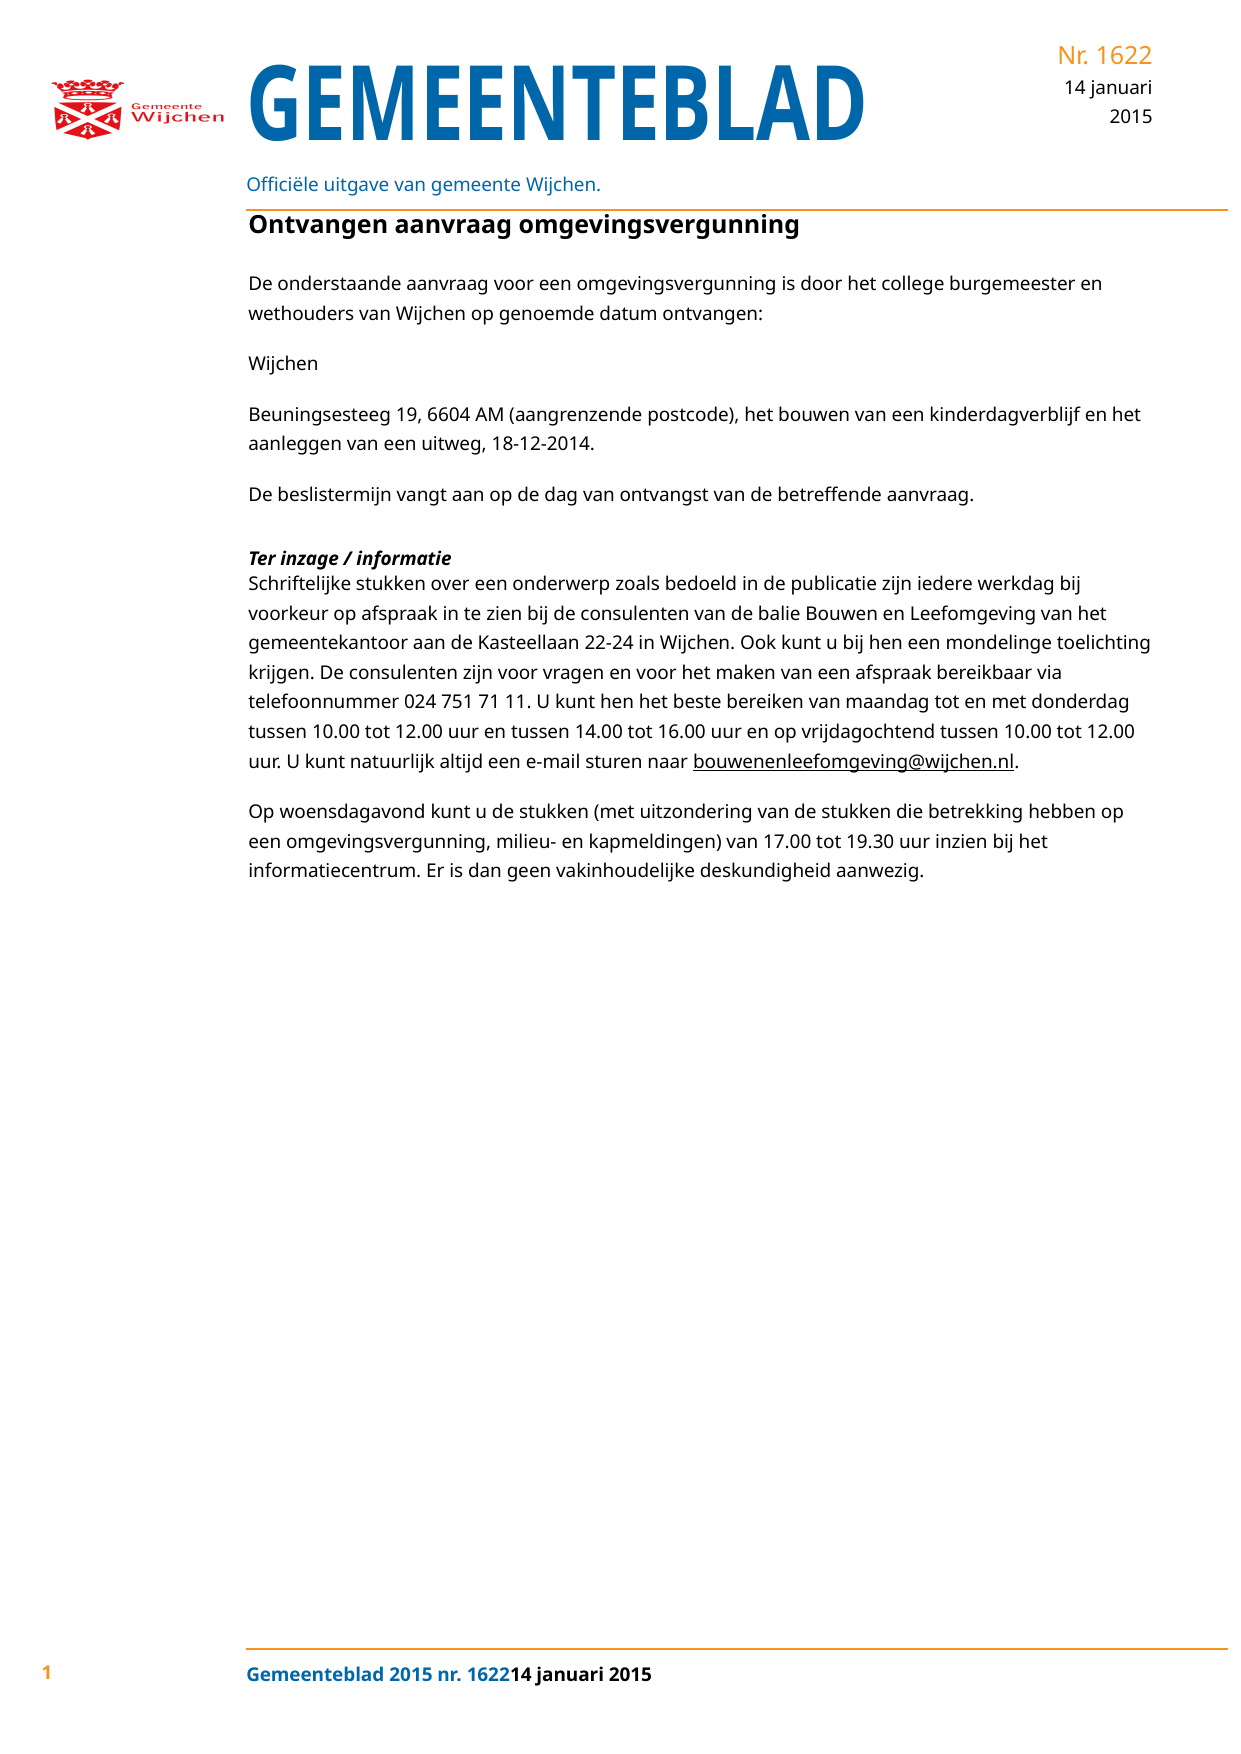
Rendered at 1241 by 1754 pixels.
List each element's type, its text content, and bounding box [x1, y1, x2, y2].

text Ontvangen aanvraag omgevingsvergunning [248, 211, 1152, 241]
text De beslistermijn vangt aan op de dag van ontvangst van de betreffende aanvraag. [248, 481, 1152, 506]
text Wijchen [248, 350, 1152, 376]
text Op woensdagavond kunt u de stukken (met uitzondering van de stukken die betrekking hebben op een omgevingsvergunning, milieu- en kapmeldingen) van 17.00 tot 19.30 uur inzien bij het informatiecentrum. Er is dan geen vakinhoudelijke deskundigheid aanwezig. [248, 798, 1152, 883]
text Ter inzage / informatie [248, 545, 1152, 570]
text Beuningsesteeg 19, 6604 AM (aangrenzende postcode), het bouwen van een kinderdagverblijf en het aanleggen van een uitweg, 18-12-2014. [248, 401, 1152, 456]
text Schriftelijke stukken over een onderwerp zoals bedoeld in de publicatie zijn iedere werkdag bij voorkeur op afspraak in te zien bij de consulenten van de balie Bouwen en Leefomgeving van het gemeentekantoor aan de Kasteellaan 22-24 in Wijchen. Ook kunt u bij hen een mondelinge toelichting krijgen. De consulenten zijn voor vragen en voor het maken van een afspraak bereikbaar via telefoonnummer 024 751 71 11. U kunt hen het beste bereiken van maandag tot en met donderdag tussen 10.00 tot 12.00 uur en tussen 14.00 tot 16.00 uur en op vrijdagochtend tussen 10.00 tot 12.00 uur. U kunt natuurlijk altijd een e-mail sturen naar bouwenenleefomgeving@wijchen.nl. [248, 570, 1152, 774]
picture [41, 47, 231, 172]
text De onderstaande aanvraag voor een omgevingsvergunning is door het college burgemeester en wethouders van Wijchen op genoemde datum ontvangen: [248, 270, 1152, 326]
